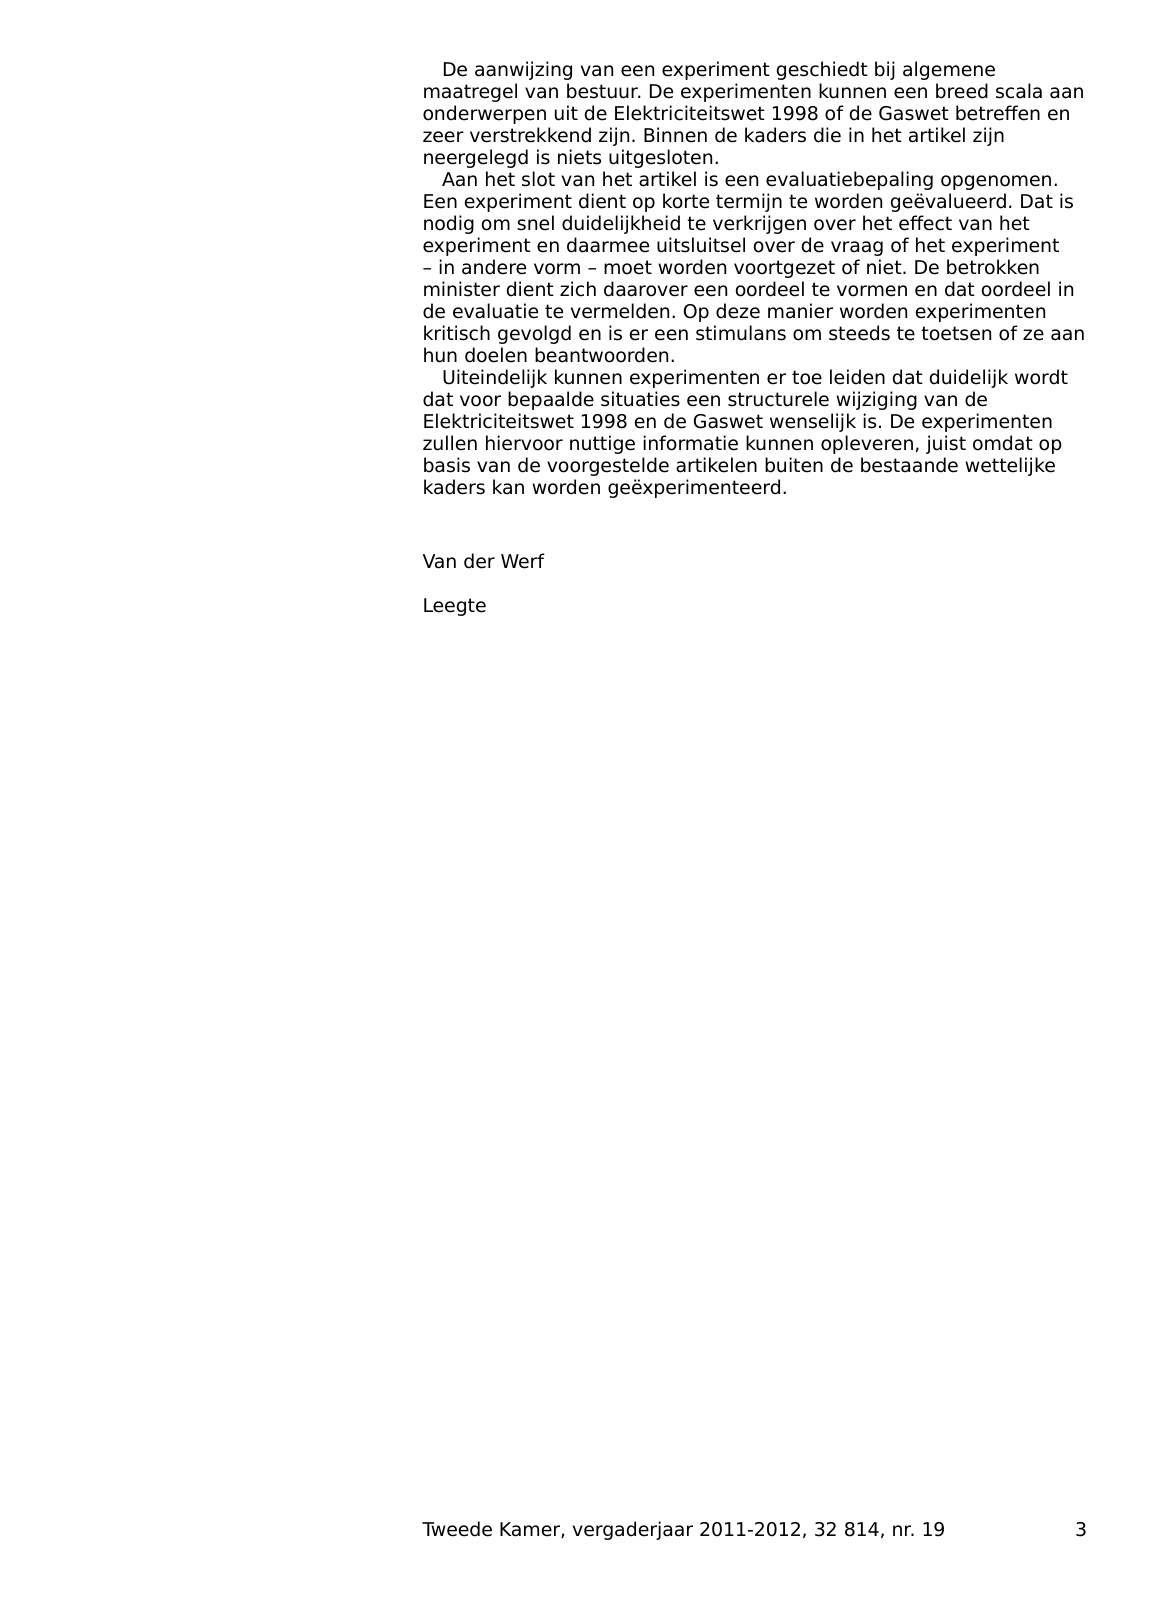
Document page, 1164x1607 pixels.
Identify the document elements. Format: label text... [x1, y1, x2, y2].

text Uiteindelijk kunnen experimenten er toe leiden dat duidelijk wordt dat voor bepaalde situaties een structurele wijziging van de Elektriciteitswet 1998 en de Gaswet wenselijk is. De experimenten zullen hiervoor nuttige informatie kunnen opleveren, juist omdat op basis van de voorgestelde artikelen buiten de bestaande wettelijke kaders kan worden geëxperimenteerd. [422, 367, 1087, 499]
text Van der Werf Leegte [422, 529, 1087, 617]
text Aan het slot van het artikel is een evaluatiebepaling opgenomen. Een experiment dient op korte termijn te worden geëvalueerd. Dat is nodig om snel duidelijkheid te verkrijgen over het effect van het experiment en daarmee uitsluitsel over de vraag of het experiment – in andere vorm – moet worden voortgezet of niet. De betrokken minister dient zich daarover een oordeel te vormen en dat oordeel in de evaluatie te vermelden. Op deze manier worden experimenten kritisch gevolgd en is er een stimulans om steeds te toetsen of ze aan hun doelen beantwoorden. [422, 169, 1087, 367]
text De aanwijzing van een experiment geschiedt bij algemene maatregel van bestuur. De experimenten kunnen een breed scala aan onderwerpen uit de Elektriciteitswet 1998 of de Gaswet betreffen en zeer verstrekkend zijn. Binnen de kaders die in het artikel zijn neergelegd is niets uitgesloten. [422, 59, 1087, 169]
